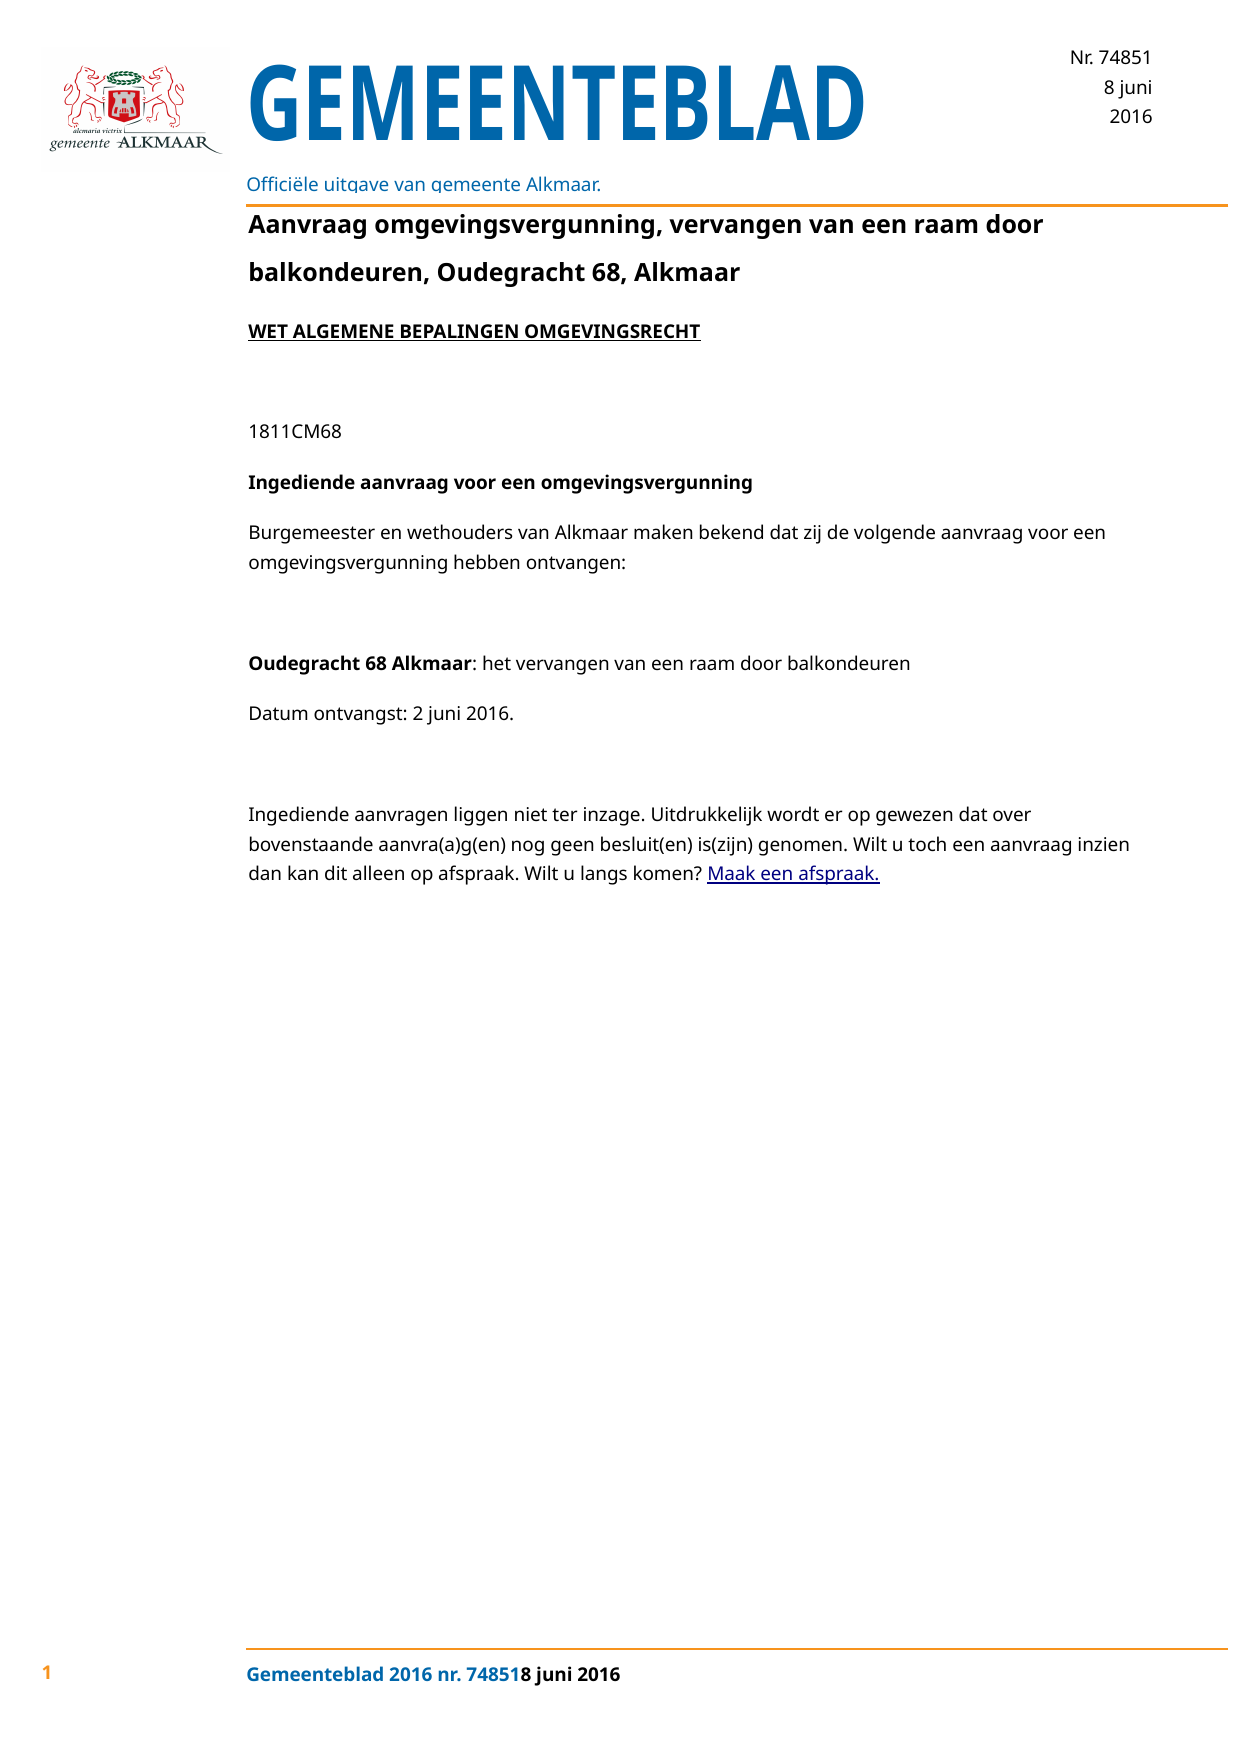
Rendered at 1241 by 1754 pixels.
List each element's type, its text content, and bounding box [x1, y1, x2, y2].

text Datum ontvangst: 2 juni 2016. [248, 700, 1152, 726]
text Burgemeester en wethouders van Alkmaar maken bekend dat zij de volgende aanvraag voor een omgevingsvergunning hebben ontvangen: [248, 519, 1152, 575]
text Oudegracht 68 Alkmaar: het vervangen van een raam door balkondeuren [248, 650, 1152, 676]
text WET ALGEMENE BEPALINGEN OMGEVINGSRECHT [248, 318, 1152, 344]
picture [41, 47, 231, 172]
text 1811CM68 [248, 419, 1152, 444]
text Ingediende aanvraag voor een omgevingsvergunning [248, 469, 1152, 495]
text Ingediende aanvragen liggen niet ter inzage. Uitdrukkelijk wordt er op gewezen dat over bovenstaande aanvra(a)g(en) nog geen besluit(en) is(zijn) genomen. Wilt u toch een aanvraag inzien dan kan dit alleen op afspraak. Wilt u langs komen? Maak een afspraak. [248, 801, 1152, 886]
text Aanvraag omgevingsvergunning, vervangen van een raam door balkondeuren, Oudegracht 68, Alkmaar [248, 207, 1152, 288]
